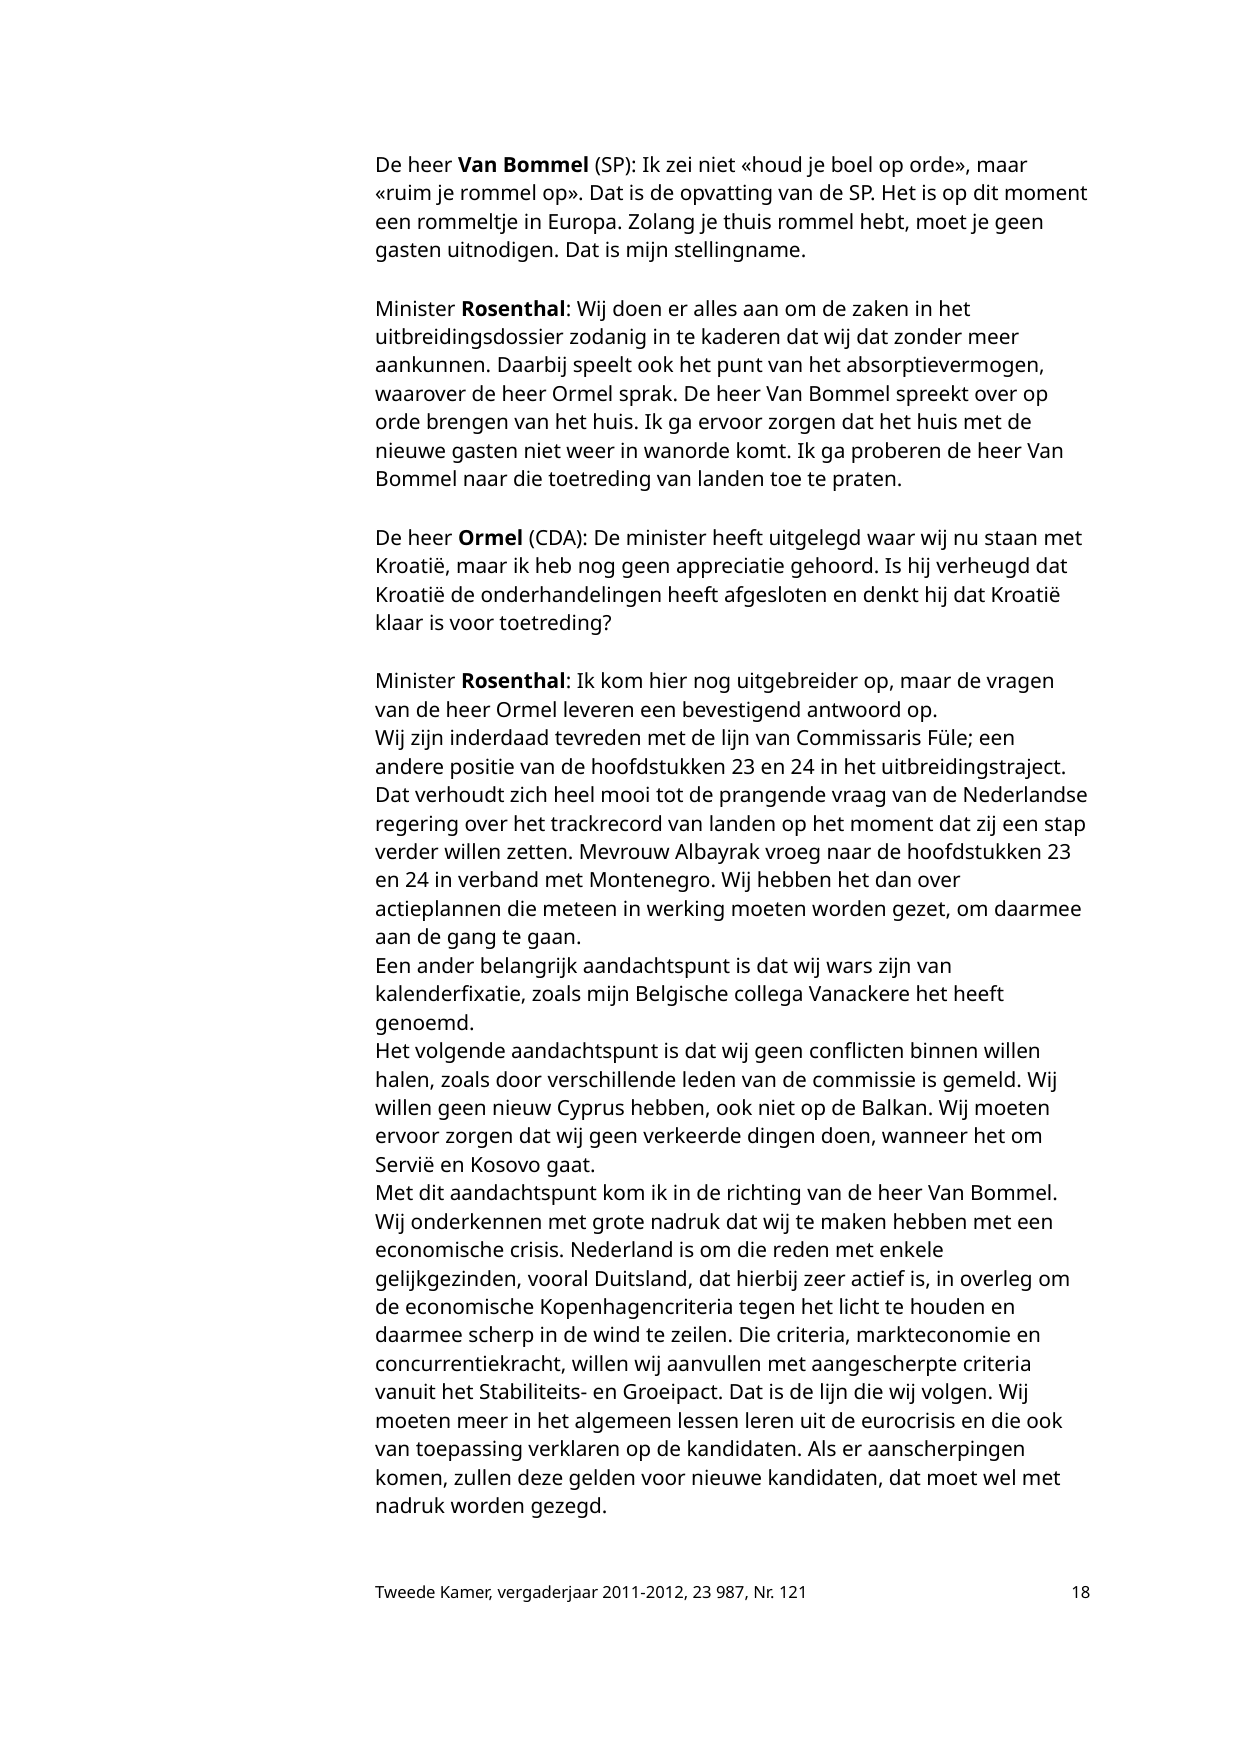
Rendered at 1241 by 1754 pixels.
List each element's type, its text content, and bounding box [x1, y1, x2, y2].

text Minister Rosenthal: Ik kom hier nog uitgebreider op, maar de vragen van de heer Ormel leveren een bevestigend antwoord op. [375, 667, 1090, 723]
text Wij zijn inderdaad tevreden met de lijn van Commissaris Füle; een andere positie van de hoofdstukken 23 en 24 in het uitbreidingstraject. Dat verhoudt zich heel mooi tot de prangende vraag van de Nederlandse regering over het trackrecord van landen op het moment dat zij een stap verder willen zetten. Mevrouw Albayrak vroeg naar de hoofdstukken 23 en 24 in verband met Montenegro. Wij hebben het dan over actieplannen die meteen in werking moeten worden gezet, om daarmee aan de gang te gaan. [375, 723, 1090, 951]
text De heer Van Bommel (SP): Ik zei niet «houd je boel op orde», maar «ruim je rommel op». Dat is de opvatting van de SP. Het is op dit moment een rommeltje in Europa. Zolang je thuis rommel hebt, moet je geen gasten uitnodigen. Dat is mijn stellingname. [375, 150, 1090, 264]
text Een ander belangrijk aandachtspunt is dat wij wars zijn van kalenderfixatie, zoals mijn Belgische collega Vanackere het heeft genoemd. [375, 951, 1090, 1036]
text Met dit aandachtspunt kom ik in de richting van de heer Van Bommel. Wij onderkennen met grote nadruk dat wij te maken hebben met een economische crisis. Nederland is om die reden met enkele gelijkgezinden, vooral Duitsland, dat hierbij zeer actief is, in overleg om de economische Kopenhagencriteria tegen het licht te houden en daarmee scherp in de wind te zeilen. Die criteria, markteconomie en concurrentiekracht, willen wij aanvullen met aangescherpte criteria vanuit het Stabiliteits- en Groeipact. Dat is de lijn die wij volgen. Wij moeten meer in het algemeen lessen leren uit de eurocrisis en die ook van toepassing verklaren op de kandidaten. Als er aanscherpingen komen, zullen deze gelden voor nieuwe kandidaten, dat moet wel met nadruk worden gezegd. [375, 1178, 1090, 1520]
text Minister Rosenthal: Wij doen er alles aan om de zaken in het uitbreidingsdossier zodanig in te kaderen dat wij dat zonder meer aankunnen. Daarbij speelt ook het punt van het absorptievermogen, waarover de heer Ormel sprak. De heer Van Bommel spreekt over op orde brengen van het huis. Ik ga ervoor zorgen dat het huis met de nieuwe gasten niet weer in wanorde komt. Ik ga proberen de heer Van Bommel naar die toetreding van landen toe te praten. [375, 294, 1090, 493]
text De heer Ormel (CDA): De minister heeft uitgelegd waar wij nu staan met Kroatië, maar ik heb nog geen appreciatie gehoord. Is hij verheugd dat Kroatië de onderhandelingen heeft afgesloten en denkt hij dat Kroatië klaar is voor toetreding? [375, 523, 1090, 637]
text Het volgende aandachtspunt is dat wij geen conflicten binnen willen halen, zoals door verschillende leden van de commissie is gemeld. Wij willen geen nieuw Cyprus hebben, ook niet op de Balkan. Wij moeten ervoor zorgen dat wij geen verkeerde dingen doen, wanneer het om Servië en Kosovo gaat. [375, 1036, 1090, 1178]
